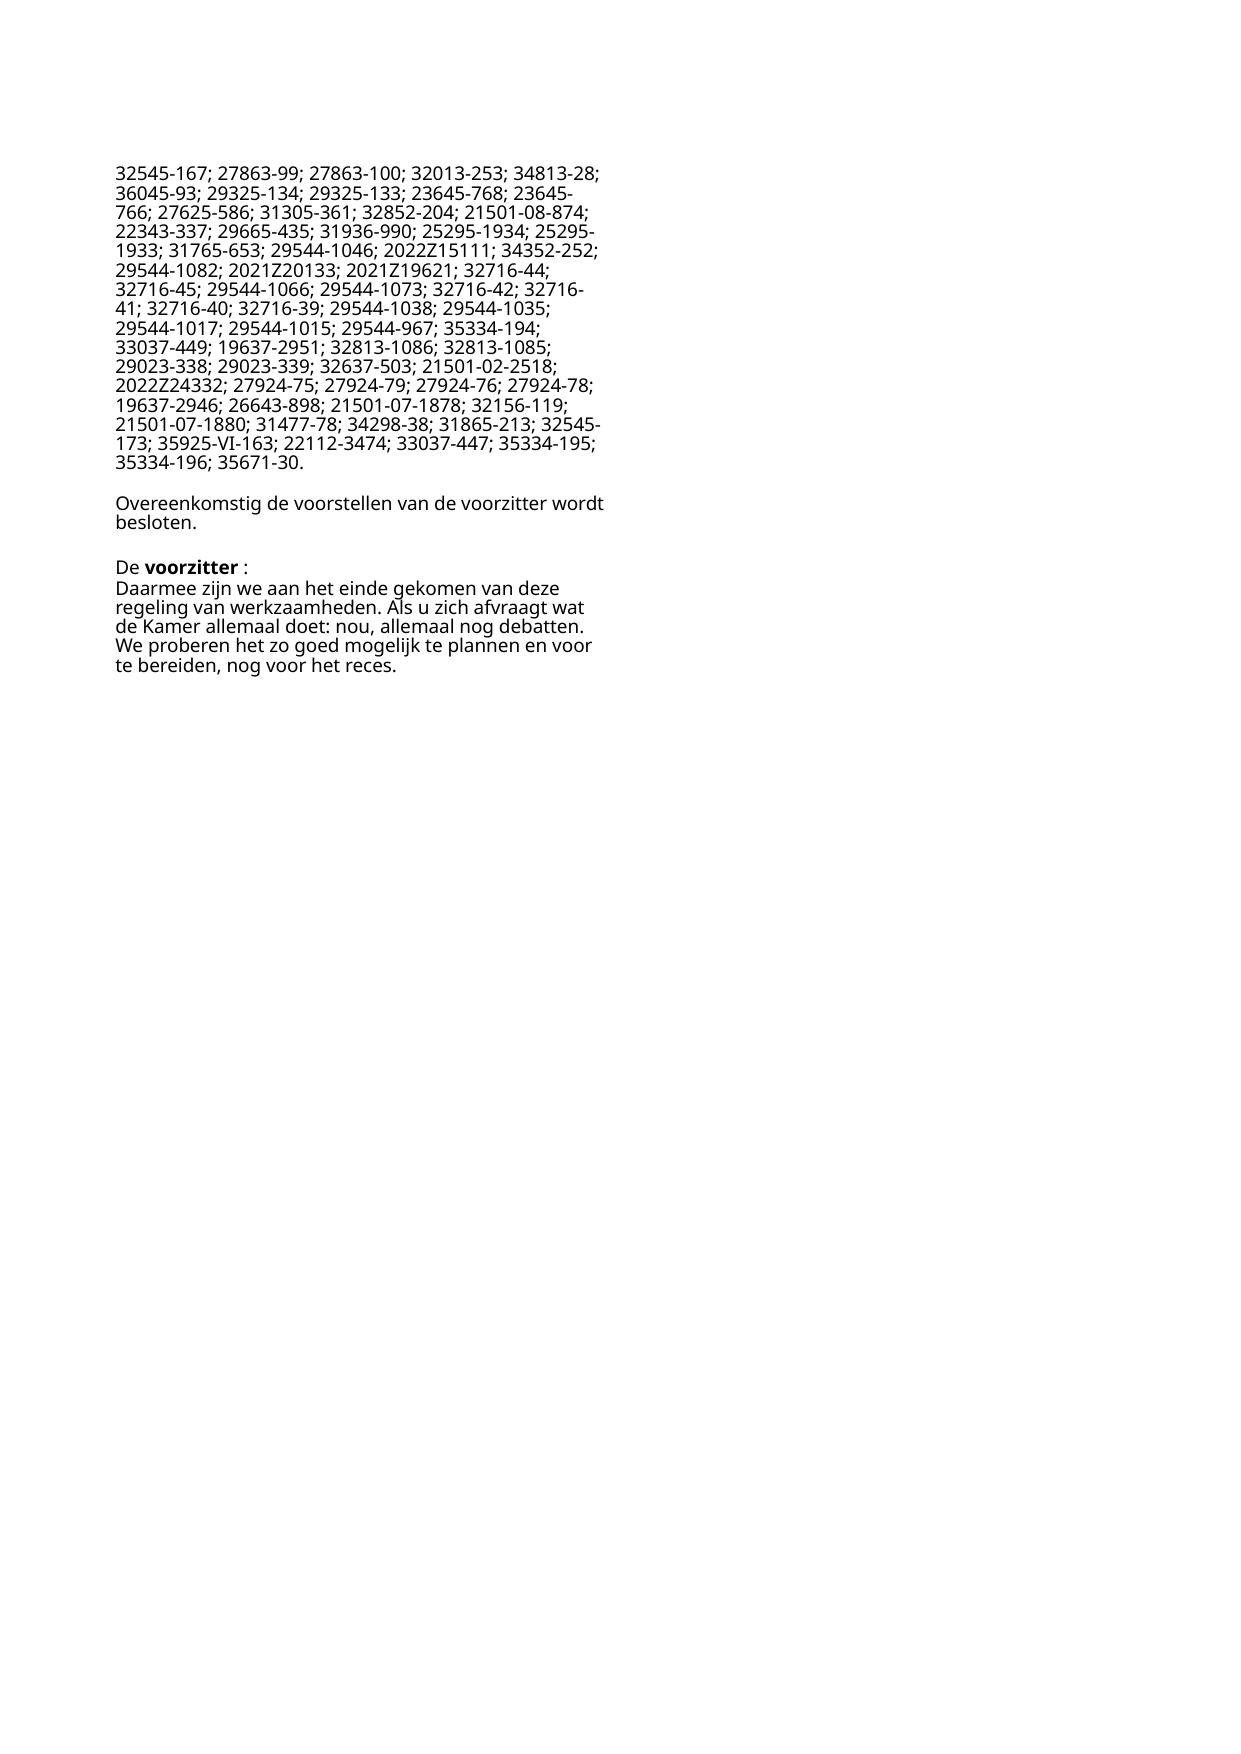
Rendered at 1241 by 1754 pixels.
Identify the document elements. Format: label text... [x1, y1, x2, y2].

text De voorzitter : [115, 554, 605, 579]
text Daarmee zijn we aan het einde gekomen van deze regeling van werkzaamheden. Als u zich afvraagt wat de Kamer allemaal doet: nou, allemaal nog debatten. We proberen het zo goed mogelijk te plannen en voor te bereiden, nog voor het reces. [115, 579, 605, 676]
text Overeenkomstig de voorstellen van de voorzitter wordt besloten. [115, 494, 605, 533]
text 32545-167; 27863-99; 27863-100; 32013-253; 34813-28; 36045-93; 29325-134; 29325-133; 23645-768; 23645-766; 27625-586; 31305-361; 32852-204; 21501-08-874; 22343-337; 29665-435; 31936-990; 25295-1934; 25295-1933; 31765-653; 29544-1046; 2022Z15111; 34352-252; 29544-1082; 2021Z20133; 2021Z19621; 32716-44; 32716-45; 29544-1066; 29544-1073; 32716-42; 32716-41; 32716-40; 32716-39; 29544-1038; 29544-1035; 29544-1017; 29544-1015; 29544-967; 35334-194; 33037-449; 19637-2951; 32813-1086; 32813-1085; 29023-338; 29023-339; 32637-503; 21501-02-2518; 2022Z24332; 27924-75; 27924-79; 27924-76; 27924-78; 19637-2946; 26643-898; 21501-07-1878; 32156-119; 21501-07-1880; 31477-78; 34298-38; 31865-213; 32545-173; 35925-VI-163; 22112-3474; 33037-447; 35334-195; 35334-196; 35671-30. [115, 165, 605, 474]
